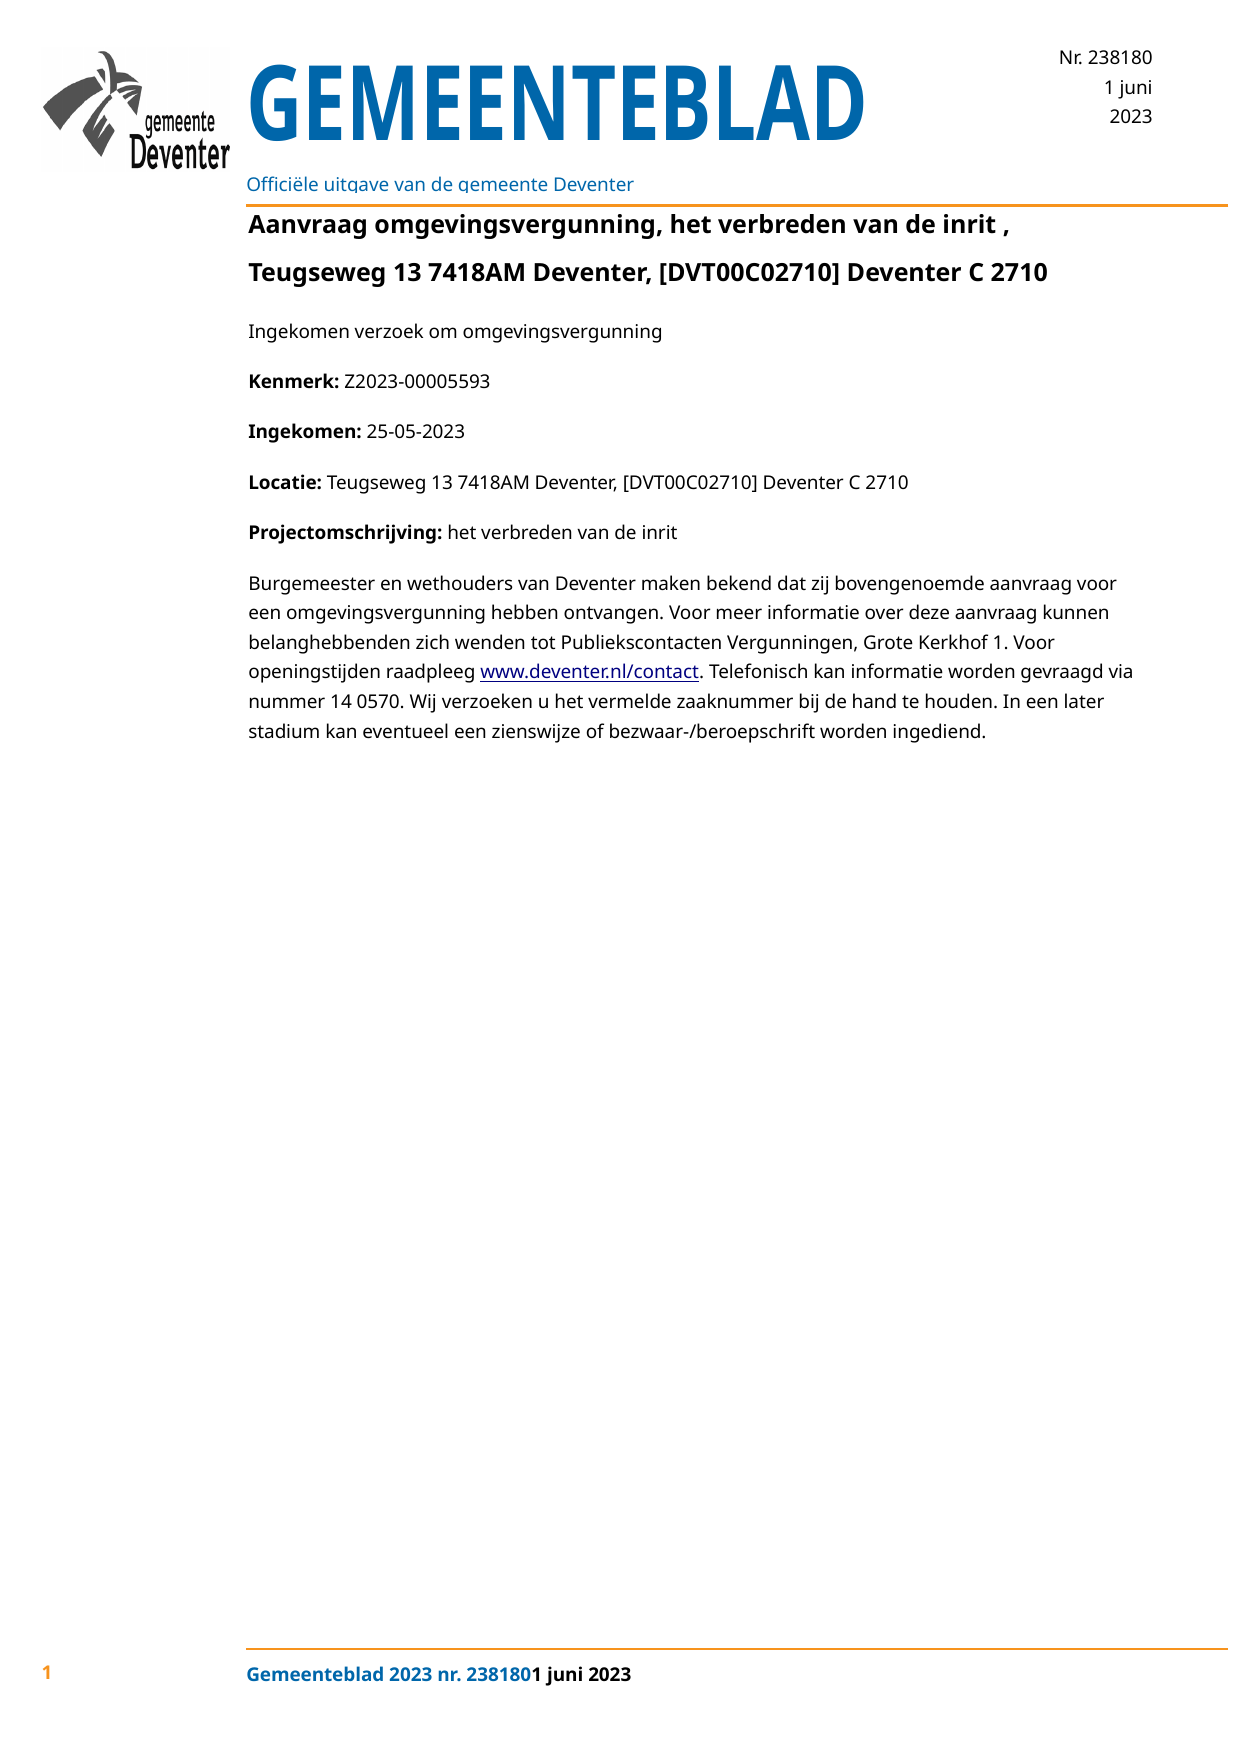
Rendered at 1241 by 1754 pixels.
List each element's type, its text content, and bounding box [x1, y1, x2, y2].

text Burgemeester en wethouders van Deventer maken bekend dat zij bovengenoemde aanvraag voor een omgevingsvergunning hebben ontvangen. Voor meer informatie over deze aanvraag kunnen belanghebbenden zich wenden tot Publiekscontacten Vergunningen, Grote Kerkhof 1. Voor openingstijden raadpleeg www.deventer.nl/contact. Telefonisch kan informatie worden gevraagd via nummer 14 0570. Wij verzoeken u het vermelde zaaknummer bij de hand te houden. In een later stadium kan eventueel een zienswijze of bezwaar-/beroepschrift worden ingediend. [248, 570, 1152, 744]
text Projectomschrijving: het verbreden van de inrit [248, 519, 1152, 545]
text Ingekomen: 25-05-2023 [248, 419, 1152, 444]
text Aanvraag omgevingsvergunning, het verbreden van de inrit , Teugseweg 13 7418AM Deventer, [DVT00C02710] Deventer C 2710 [248, 207, 1152, 288]
text Ingekomen verzoek om omgevingsvergunning [248, 318, 1152, 344]
picture [41, 47, 231, 172]
text Locatie: Teugseweg 13 7418AM Deventer, [DVT00C02710] Deventer C 2710 [248, 469, 1152, 495]
text Kenmerk: Z2023-00005593 [248, 368, 1152, 394]
